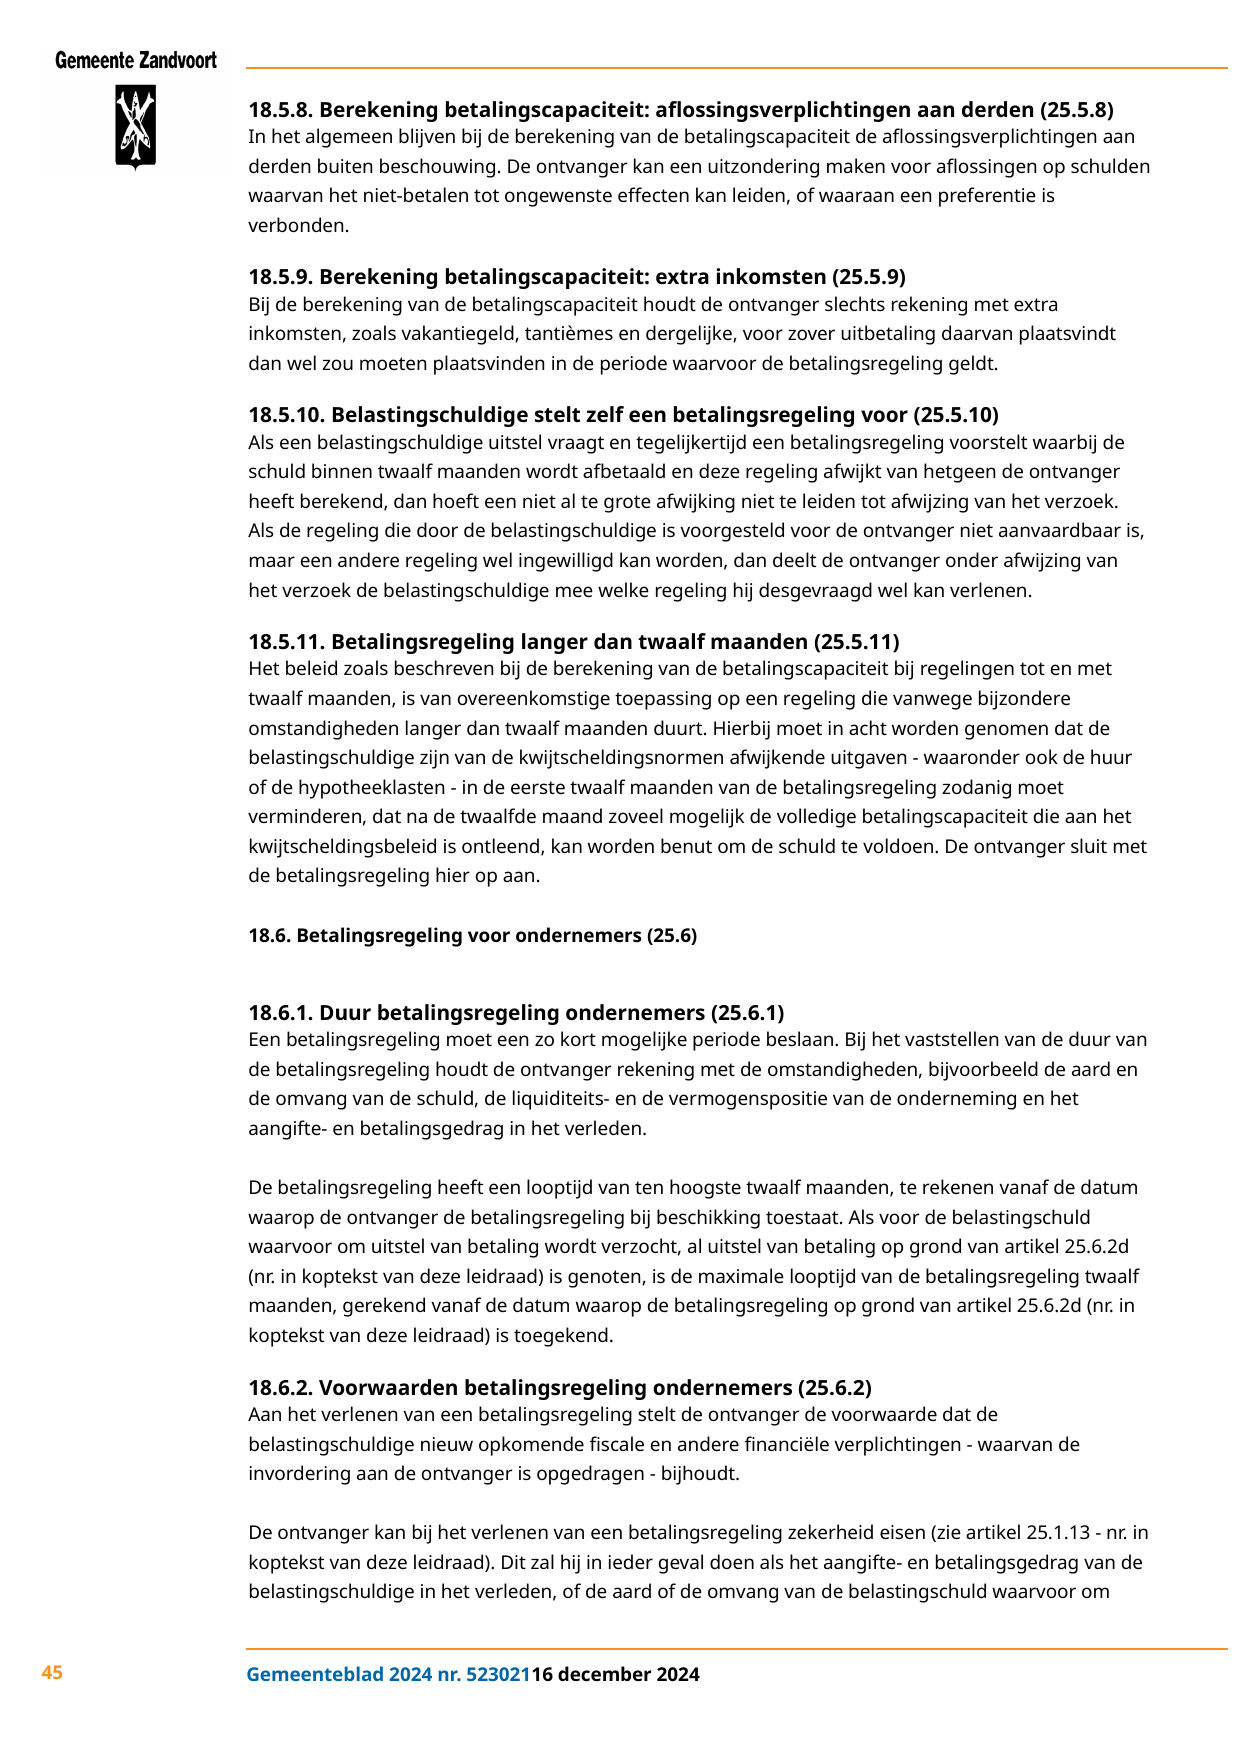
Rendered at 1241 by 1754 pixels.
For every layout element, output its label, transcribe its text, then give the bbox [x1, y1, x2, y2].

text In het algemeen blijven bij de berekening van de betalingscapaciteit de aflossingsverplichtingen aan derden buiten beschouwing. De ontvanger kan een uitzondering maken voor aflossingen op schulden waarvan het niet-betalen tot ongewenste effecten kan leiden, of waaraan een preferentie is verbonden. [248, 123, 1152, 238]
text 18.5.8. Berekening betalingscapaciteit: aflossingsverplichtingen aan derden (25.5.8) [248, 95, 1152, 123]
text Aan het verlenen van een betalingsregeling stelt de ontvanger de voorwaarde dat de belastingschuldige nieuw opkomende fiscale en andere financiële verplichtingen - waarvan de invordering aan de ontvanger is opgedragen - bijhoudt. [248, 1401, 1152, 1486]
text Het beleid zoals beschreven bij de berekening van de betalingscapaciteit bij regelingen tot en met twaalf maanden, is van overeenkomstige toepassing op een regeling die vanwege bijzondere omstandigheden langer dan twaalf maanden duurt. Hierbij moet in acht worden genomen dat de belastingschuldige zijn van de kwijtscheldingsnormen afwijkende uitgaven - waaronder ook de huur of de hypotheeklasten - in de eerste twaalf maanden van de betalingsregeling zodanig moet verminderen, dat na de twaalfde maand zoveel mogelijk de volledige betalingscapaciteit die aan het kwijtscheldingsbeleid is ontleend, kan worden benut om de schuld te voldoen. De ontvanger sluit met de betalingsregeling hier op aan. [248, 656, 1152, 888]
text Bij de berekening van de betalingscapaciteit houdt de ontvanger slechts rekening met extra inkomsten, zoals vakantiegeld, tantièmes en dergelijke, voor zover uitbetaling daarvan plaatsvindt dan wel zou moeten plaatsvinden in de periode waarvoor de betalingsregeling geldt. [248, 291, 1152, 376]
text 18.6. Betalingsregeling voor ondernemers (25.6) [248, 922, 1152, 948]
text 18.6.2. Voorwaarden betalingsregeling ondernemers (25.6.2) [248, 1373, 1152, 1401]
text 18.5.11. Betalingsregeling langer dan twaalf maanden (25.5.11) [248, 627, 1152, 656]
text 18.5.10. Belastingschuldige stelt zelf een betalingsregeling voor (25.5.10) [248, 400, 1152, 429]
text 18.5.9. Berekening betalingscapaciteit: extra inkomsten (25.5.9) [248, 262, 1152, 291]
text 18.6.1. Duur betalingsregeling ondernemers (25.6.1) [248, 998, 1152, 1026]
picture [41, 47, 231, 172]
text De betalingsregeling heeft een looptijd van ten hoogste twaalf maanden, te rekenen vanaf de datum waarop de ontvanger de betalingsregeling bij beschikking toestaat. Als voor de belastingschuld waarvoor om uitstel van betaling wordt verzocht, al uitstel van betaling op grond van artikel 25.6.2d (nr. in koptekst van deze leidraad) is genoten, is de maximale looptijd van de betalingsregeling twaalf maanden, gerekend vanaf de datum waarop de betalingsregeling op grond van artikel 25.6.2d (nr. in koptekst van deze leidraad) is toegekend. [248, 1174, 1152, 1348]
text Als de regeling die door de belastingschuldige is voorgesteld voor de ontvanger niet aanvaardbaar is, maar een andere regeling wel ingewilligd kan worden, dan deelt de ontvanger onder afwijzing van het verzoek de belastingschuldige mee welke regeling hij desgevraagd wel kan verlenen. [248, 518, 1152, 602]
text De ontvanger kan bij het verlenen van een betalingsregeling zekerheid eisen (zie artikel 25.1.13 - nr. in koptekst van deze leidraad). Dit zal hij in ieder geval doen als het aangifte- en betalingsgedrag van de belastingschuldige in het verleden, of de aard of de omvang van de belastingschuld waarvoor om [248, 1519, 1152, 1604]
text Een betalingsregeling moet een zo kort mogelijke periode beslaan. Bij het vaststellen van de duur van de betalingsregeling houdt de ontvanger rekening met de omstandigheden, bijvoorbeeld de aard en de omvang van de schuld, de liquiditeits- en de vermogenspositie van de onderneming en het aangifte- en betalingsgedrag in het verleden. [248, 1026, 1152, 1141]
text Als een belastingschuldige uitstel vraagt en tegelijkertijd een betalingsregeling voorstelt waarbij de schuld binnen twaalf maanden wordt afbetaald en deze regeling afwijkt van hetgeen de ontvanger heeft berekend, dan hoeft een niet al te grote afwijking niet te leiden tot afwijzing van het verzoek. [248, 429, 1152, 514]
